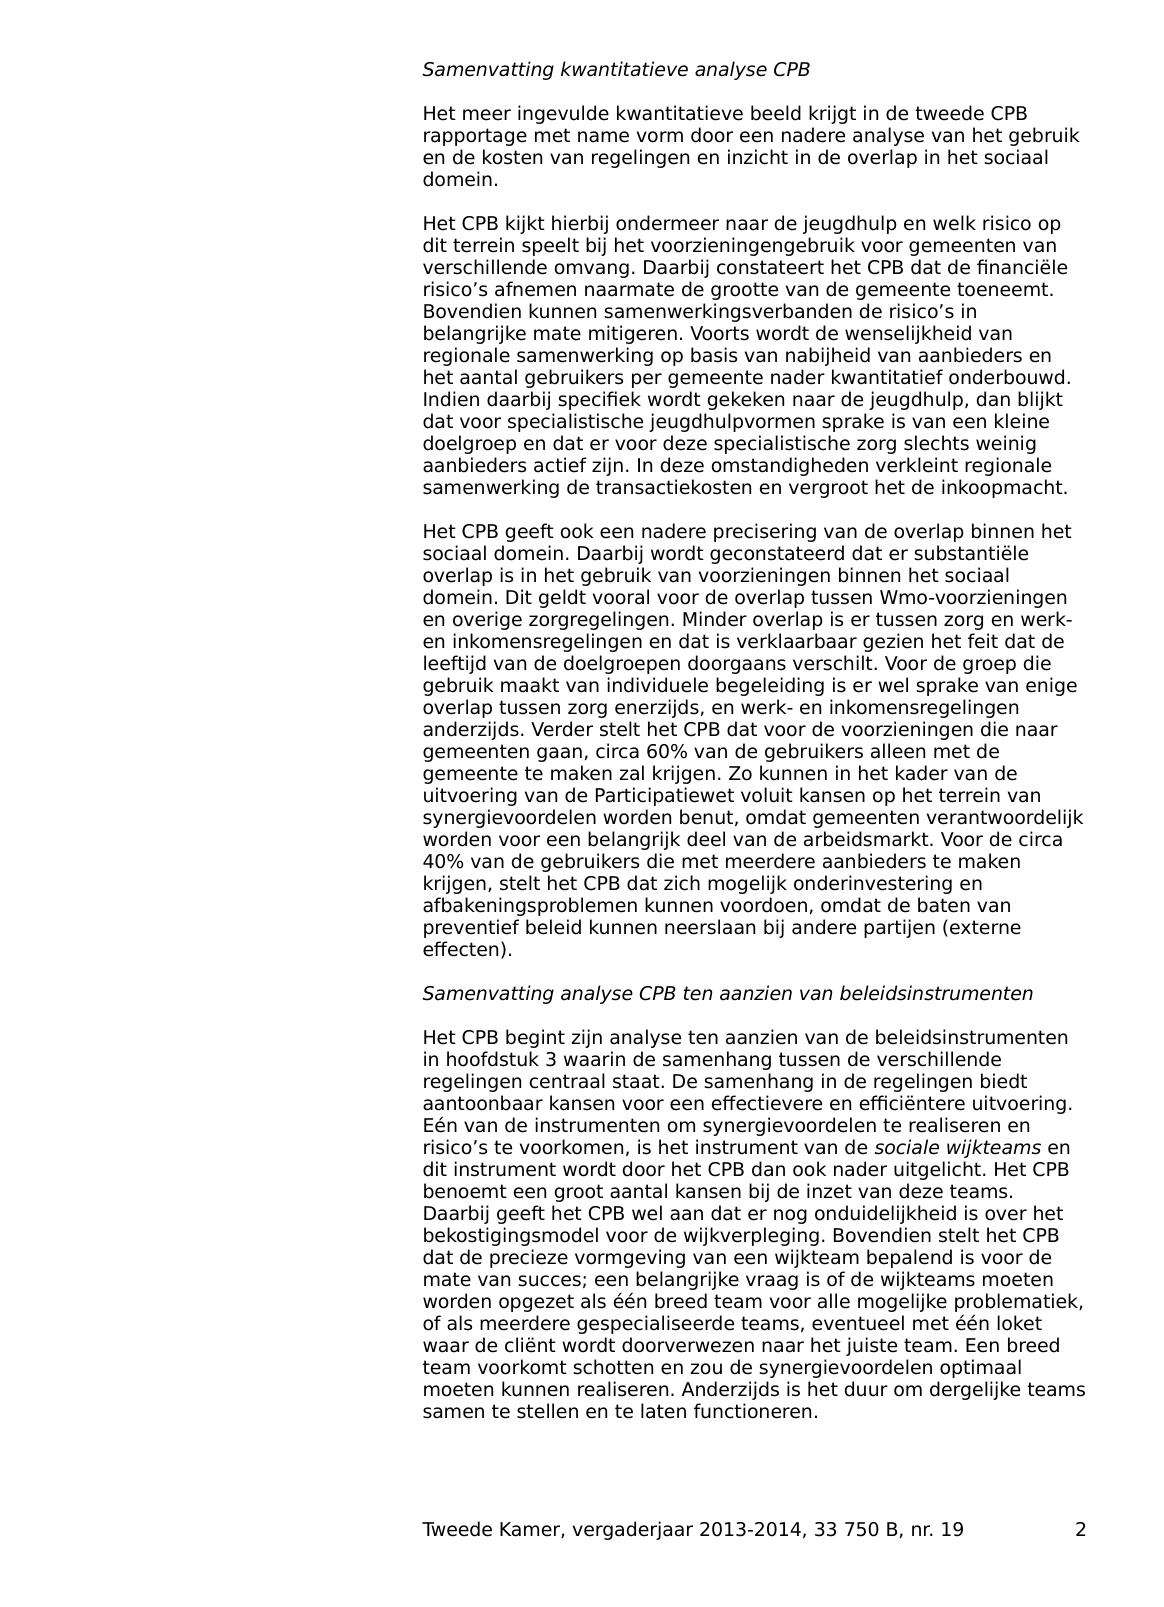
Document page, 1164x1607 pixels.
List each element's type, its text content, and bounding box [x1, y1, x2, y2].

subtitle Samenvatting kwantitatieve analyse CPB [422, 59, 1087, 81]
text Het CPB begint zijn analyse ten aanzien van de beleidsinstrumenten in hoofdstuk 3 waarin de samenhang tussen de verschillende regelingen centraal staat. De samenhang in de regelingen biedt aantoonbaar kansen voor een effectievere en efficiëntere uitvoering. Eén van de instrumenten om synergievoordelen te realiseren en risico’s te voorkomen, is het instrument van de sociale wijkteams en dit instrument wordt door het CPB dan ook nader uitgelicht. Het CPB benoemt een groot aantal kansen bij de inzet van deze teams. Daarbij geeft het CPB wel aan dat er nog onduidelijkheid is over het bekostigingsmodel voor de wijkverpleging. Bovendien stelt het CPB dat de precieze vormgeving van een wijkteam bepalend is voor de mate van succes; een belangrijke vraag is of de wijkteams moeten worden opgezet als één breed team voor alle mogelijke problematiek, of als meerdere gespecialiseerde teams, eventueel met één loket waar de cliënt wordt doorverwezen naar het juiste team. Een breed team voorkomt schotten en zou de synergievoordelen optimaal moeten kunnen realiseren. Anderzijds is het duur om dergelijke teams samen te stellen en te laten functioneren. [422, 1027, 1087, 1423]
text Het CPB geeft ook een nadere precisering van de overlap binnen het sociaal domein. Daarbij wordt geconstateerd dat er substantiële overlap is in het gebruik van voorzieningen binnen het sociaal domein. Dit geldt vooral voor de overlap tussen Wmo-voorzieningen en overige zorgregelingen. Minder overlap is er tussen zorg en werk- en inkomensregelingen en dat is verklaarbaar gezien het feit dat de leeftijd van de doelgroepen doorgaans verschilt. Voor de groep die gebruik maakt van individuele begeleiding is er wel sprake van enige overlap tussen zorg enerzijds, en werk- en inkomensregelingen anderzijds. Verder stelt het CPB dat voor de voorzieningen die naar gemeenten gaan, circa 60% van de gebruikers alleen met de gemeente te maken zal krijgen. Zo kunnen in het kader van de uitvoering van de Participatiewet voluit kansen op het terrein van synergievoordelen worden benut, omdat gemeenten verantwoordelijk worden voor een belangrijk deel van de arbeidsmarkt. Voor de circa 40% van de gebruikers die met meerdere aanbieders te maken krijgen, stelt het CPB dat zich mogelijk onderinvestering en afbakeningsproblemen kunnen voordoen, omdat de baten van preventief beleid kunnen neerslaan bij andere partijen (externe effecten). [422, 521, 1087, 961]
subtitle Samenvatting analyse CPB ten aanzien van beleidsinstrumenten [422, 983, 1087, 1005]
text Het meer ingevulde kwantitatieve beeld krijgt in de tweede CPB rapportage met name vorm door een nadere analyse van het gebruik en de kosten van regelingen en inzicht in de overlap in het sociaal domein. [422, 103, 1087, 191]
text Het CPB kijkt hierbij ondermeer naar de jeugdhulp en welk risico op dit terrein speelt bij het voorzieningengebruik voor gemeenten van verschillende omvang. Daarbij constateert het CPB dat de financiële risico’s afnemen naarmate de grootte van de gemeente toeneemt. Bovendien kunnen samenwerkingsverbanden de risico’s in belangrijke mate mitigeren. Voorts wordt de wenselijkheid van regionale samenwerking op basis van nabijheid van aanbieders en het aantal gebruikers per gemeente nader kwantitatief onderbouwd. Indien daarbij specifiek wordt gekeken naar de jeugdhulp, dan blijkt dat voor specialistische jeugdhulpvormen sprake is van een kleine doelgroep en dat er voor deze specialistische zorg slechts weinig aanbieders actief zijn. In deze omstandigheden verkleint regionale samenwerking de transactiekosten en vergroot het de inkoopmacht. [422, 213, 1087, 499]
